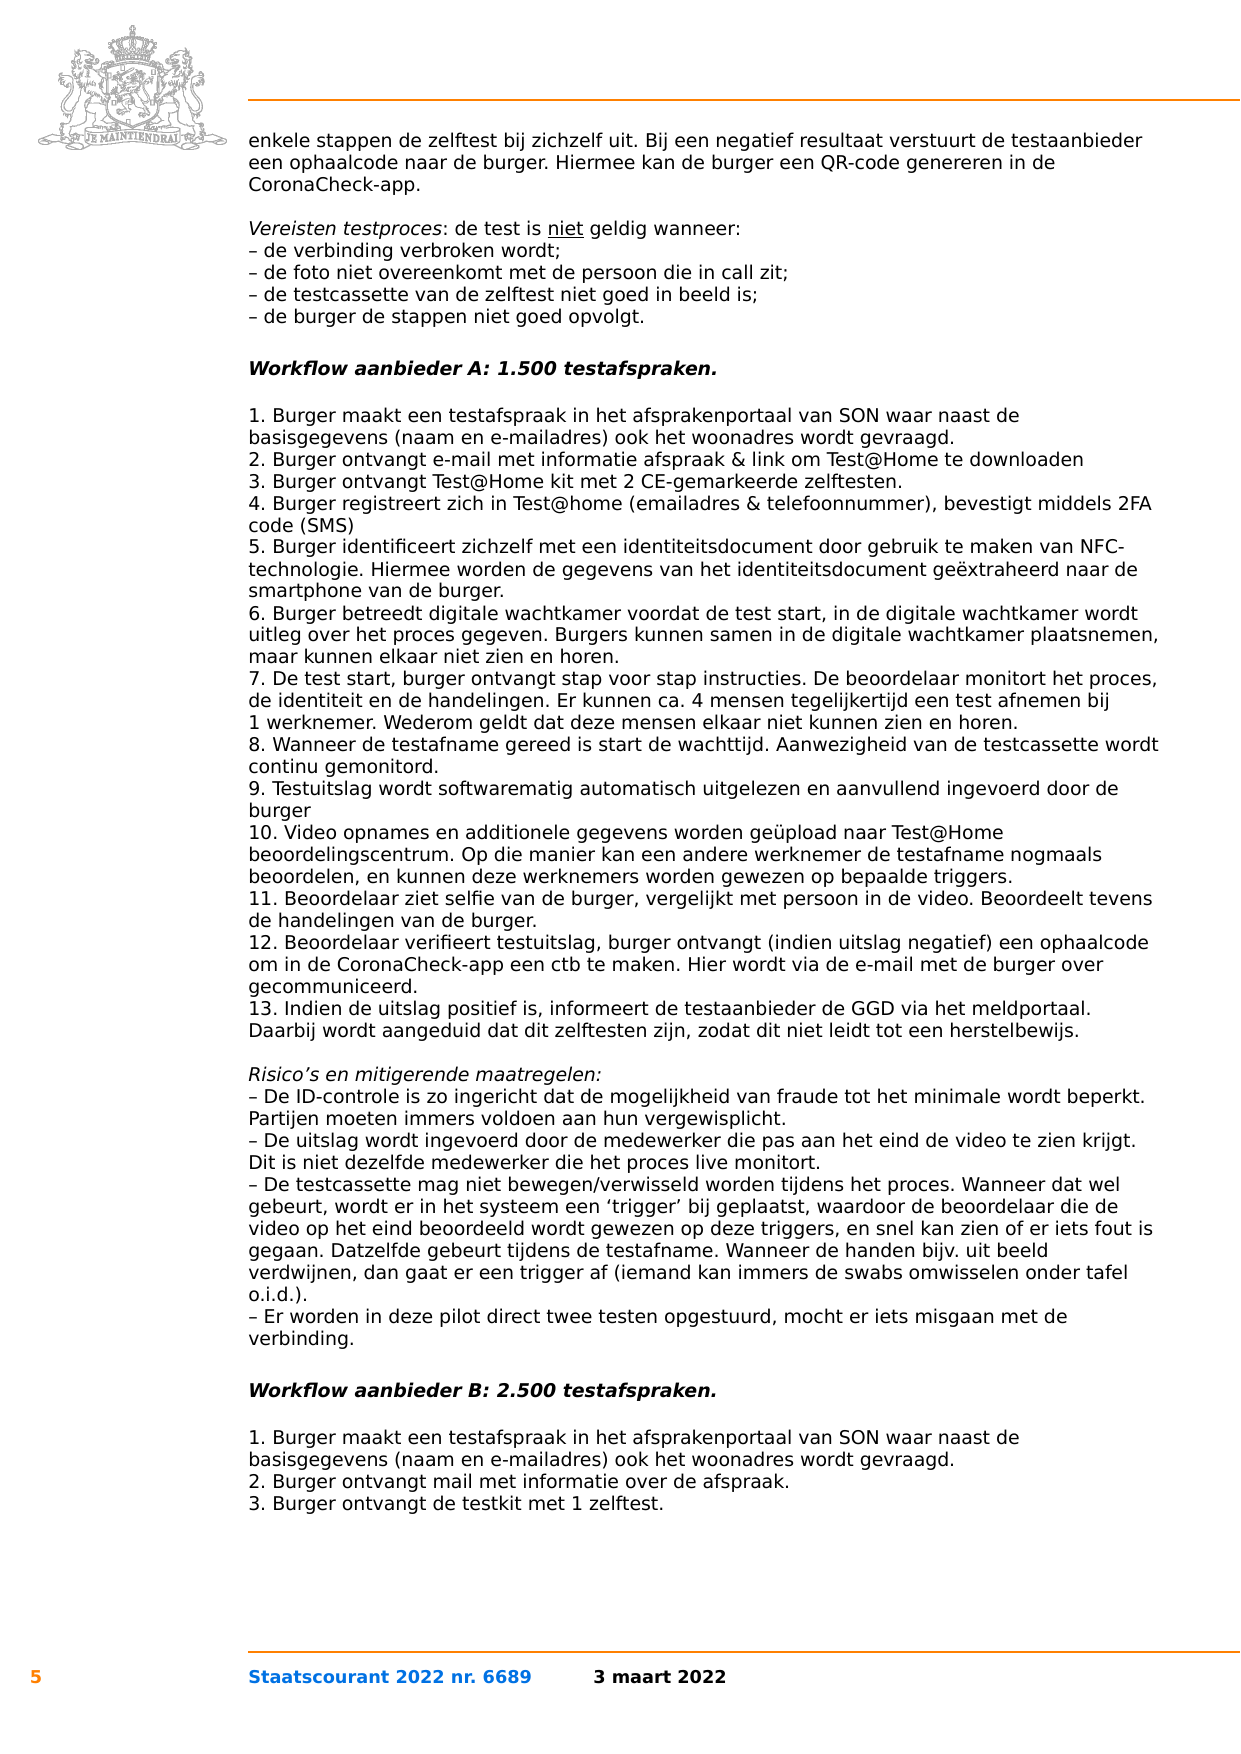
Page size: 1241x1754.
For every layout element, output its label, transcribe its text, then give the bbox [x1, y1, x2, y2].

text Risico’s en mitigerende maatregelen: [248, 1064, 1163, 1086]
text – de burger de stappen niet goed opvolgt. [248, 306, 1163, 328]
text – de foto niet overeenkomt met de persoon die in call zit; [248, 262, 1163, 284]
text 1. Burger maakt een testafspraak in het afsprakenportaal van SON waar naast de basisgegevens (naam en e-mailadres) ook het woonadres wordt gevraagd. [248, 1427, 1163, 1471]
text – De ID-controle is zo ingericht dat de mogelijkheid van fraude tot het minimale wordt beperkt. Partijen moeten immers voldoen aan hun vergewisplicht. [248, 1086, 1163, 1130]
text – Er worden in deze pilot direct twee testen opgestuurd, mocht er iets misgaan met de verbinding. [248, 1306, 1163, 1349]
text 6. Burger betreedt digitale wachtkamer voordat de test start, in de digitale wachtkamer wordt uitleg over het proces gegeven. Burgers kunnen samen in de digitale wachtkamer plaatsnemen, maar kunnen elkaar niet zien en horen. [248, 602, 1163, 668]
text 11. Beoordelaar ziet selfie van de burger, vergelijkt met persoon in de video. Beoordeelt tevens de handelingen van de burger. [248, 888, 1163, 932]
text enkele stappen de zelftest bij zichzelf uit. Bij een negatief resultaat verstuurt de testaanbieder een ophaalcode naar de burger. Hiermee kan de burger een QR-code genereren in de CoronaCheck-app. [248, 130, 1163, 196]
text 2. Burger ontvangt e-mail met informatie afspraak & link om Test@Home te downloaden [248, 448, 1163, 471]
text 3. Burger ontvangt de testkit met 1 zelftest. [248, 1492, 1163, 1514]
text 4. Burger registreert zich in Test@home (emailadres & telefoonnummer), bevestigt middels 2FA code (SMS) [248, 492, 1163, 536]
text Vereisten testproces: de test is niet geldig wanneer: [248, 218, 1163, 240]
picture [38, 25, 227, 150]
text – De testcassette mag niet bewegen/verwisseld worden tijdens het proces. Wanneer dat wel gebeurt, wordt er in het systeem een ‘trigger’ bij geplaatst, waardoor de beoordelaar die de video op het eind beoordeeld wordt gewezen op deze triggers, en snel kan zien of er iets fout is gegaan. Datzelfde gebeurt tijdens de testafname. Wanneer de handen bijv. uit beeld verdwijnen, dan gaat er een trigger af (iemand kan immers de swabs omwisselen onder tafel o.i.d.). [248, 1174, 1163, 1306]
text 1. Burger maakt een testafspraak in het afsprakenportaal van SON waar naast de basisgegevens (naam en e-mailadres) ook het woonadres wordt gevraagd. [248, 404, 1163, 448]
text 8. Wanneer de testafname gereed is start de wachttijd. Aanwezigheid van de testcassette wordt continu gemonitord. [248, 734, 1163, 778]
text – de verbinding verbroken wordt; [248, 240, 1163, 262]
text – De uitslag wordt ingevoerd door de medewerker die pas aan het eind de video te zien krijgt. Dit is niet dezelfde medewerker die het proces live monitort. [248, 1130, 1163, 1174]
text – de testcassette van de zelftest niet goed in beeld is; [248, 284, 1163, 306]
subtitle Workflow aanbieder B: 2.500 testafspraken. [248, 1379, 1163, 1402]
subtitle Workflow aanbieder A: 1.500 testafspraken. [248, 358, 1163, 379]
text 3. Burger ontvangt Test@Home kit met 2 CE-gemarkeerde zelftesten. [248, 471, 1163, 492]
text 7. De test start, burger ontvangt stap voor stap instructies. De beoordelaar monitort het proces, de identiteit en de handelingen. Er kunnen ca. 4 mensen tegelijkertijd een test afnemen bij 1 werknemer. Wederom geldt dat deze mensen elkaar niet kunnen zien en horen. [248, 668, 1163, 734]
text 10. Video opnames en additionele gegevens worden geüpload naar Test@Home beoordelingscentrum. Op die manier kan een andere werknemer de testafname nogmaals beoordelen, en kunnen deze werknemers worden gewezen op bepaalde triggers. [248, 822, 1163, 888]
text 12. Beoordelaar verifieert testuitslag, burger ontvangt (indien uitslag negatief) een ophaalcode om in de CoronaCheck-app een ctb te maken. Hier wordt via de e-mail met de burger over gecommuniceerd. [248, 932, 1163, 998]
text 13. Indien de uitslag positief is, informeert de testaanbieder de GGD via het meldportaal. Daarbij wordt aangeduid dat dit zelftesten zijn, zodat dit niet leidt tot een herstelbewijs. [248, 998, 1163, 1042]
text 5. Burger identificeert zichzelf met een identiteitsdocument door gebruik te maken van NFC-technologie. Hiermee worden de gegevens van het identiteitsdocument geëxtraheerd naar de smartphone van de burger. [248, 536, 1163, 602]
text 9. Testuitslag wordt softwarematig automatisch uitgelezen en aanvullend ingevoerd door de burger [248, 778, 1163, 822]
text 2. Burger ontvangt mail met informatie over de afspraak. [248, 1471, 1163, 1492]
